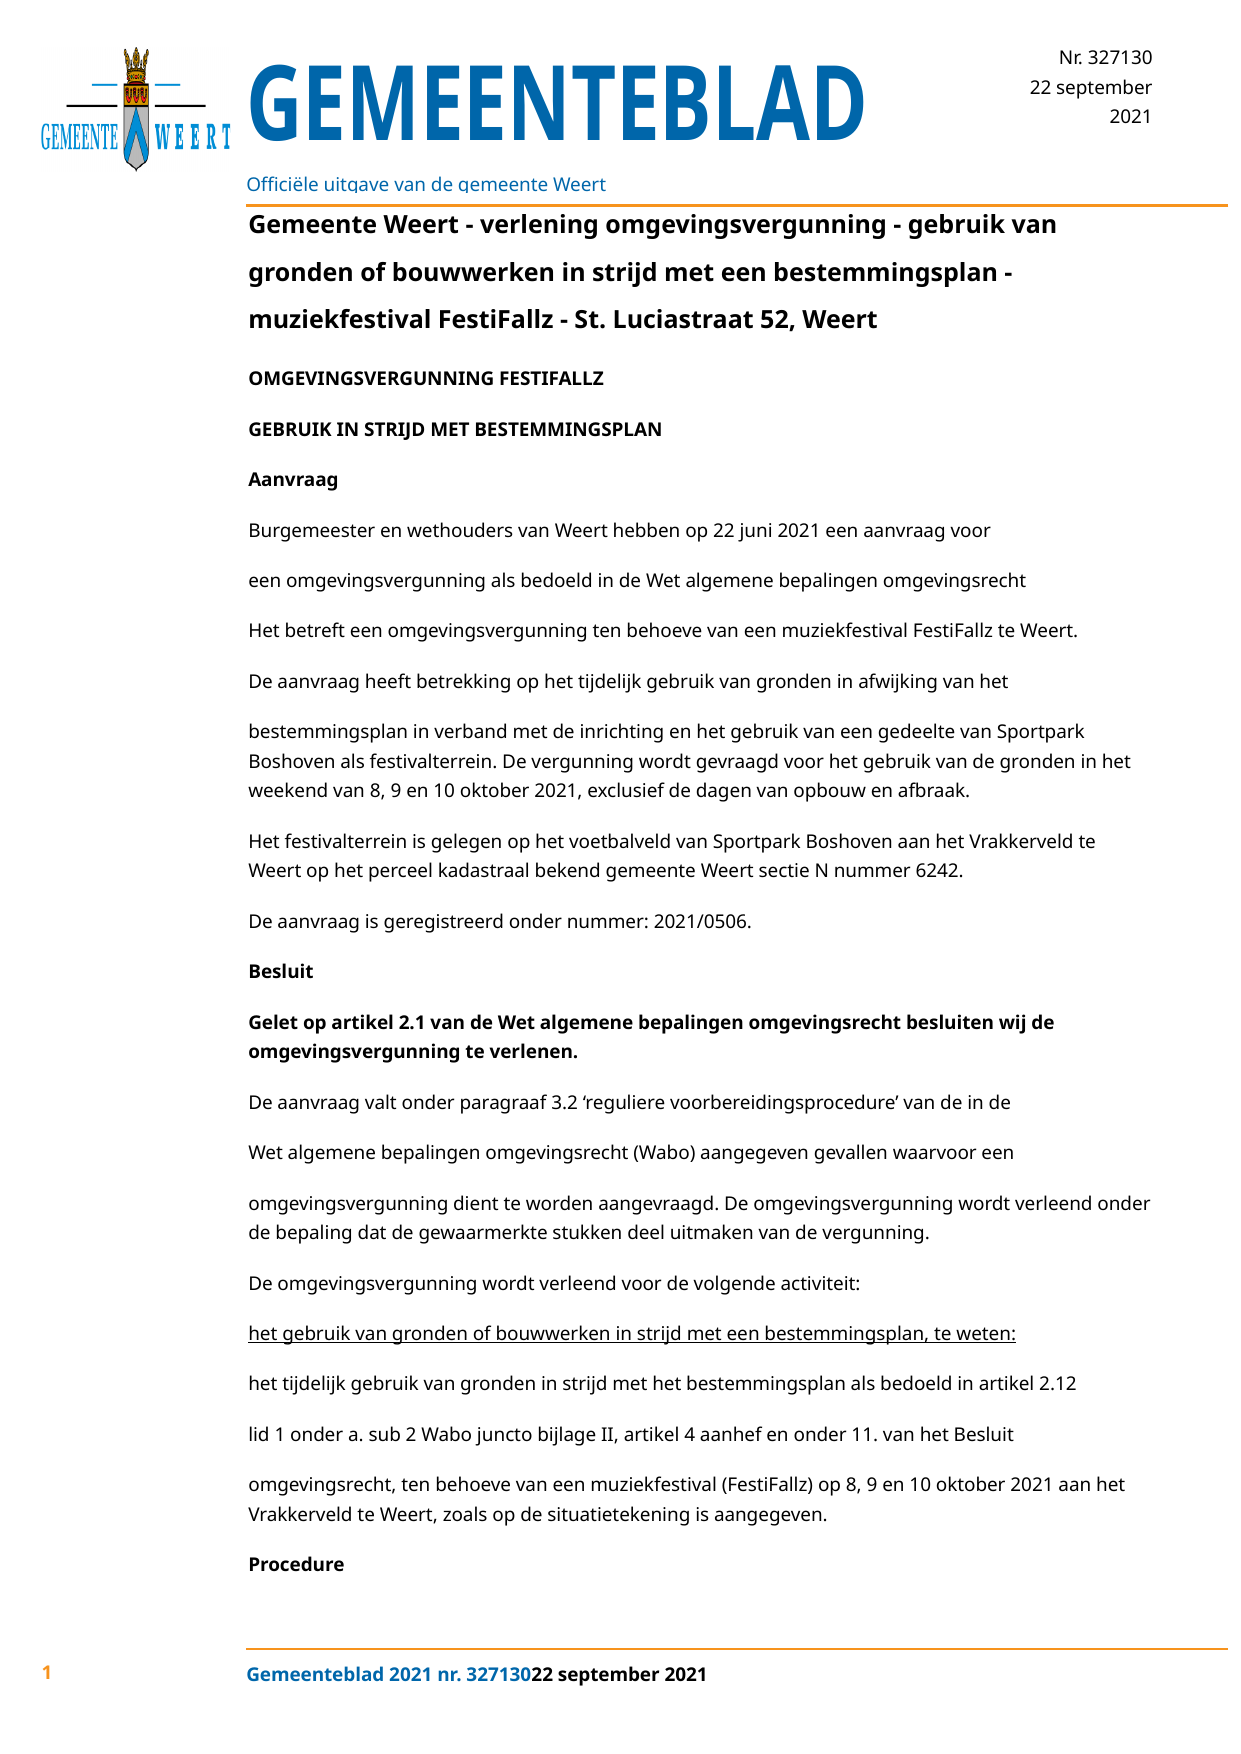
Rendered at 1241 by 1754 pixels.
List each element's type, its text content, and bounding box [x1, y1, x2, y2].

text het gebruik van gronden of bouwwerken in strijd met een bestemmingsplan, te weten: [248, 1320, 1152, 1346]
text De aanvraag valt onder paragraaf 3.2 ‘reguliere voorbereidingsprocedure’ van de in de [248, 1089, 1152, 1114]
text Besluit [248, 958, 1152, 984]
text GEBRUIK IN STRIJD MET BESTEMMINGSPLAN [248, 416, 1152, 442]
text OMGEVINGSVERGUNNING FESTIFALLZ [248, 366, 1152, 391]
text Procedure [248, 1551, 1152, 1577]
text Aanvraag [248, 466, 1152, 492]
text een omgevingsvergunning als bedoeld in de Wet algemene bepalingen omgevingsrecht [248, 567, 1152, 593]
text omgevingsrecht, ten behoeve van een muziekfestival (FestiFallz) op 8, 9 en 10 oktober 2021 aan het Vrakkerveld te Weert, zoals op de situatietekening is aangegeven. [248, 1471, 1152, 1527]
text Gemeente Weert - verlening omgevingsvergunning - gebruik van gronden of bouwwerken in strijd met een bestemmingsplan - muziekfestival FestiFallz - St. Luciastraat 52, Weert [248, 207, 1152, 336]
text Burgemeester en wethouders van Weert hebben op 22 juni 2021 een aanvraag voor [248, 517, 1152, 542]
text omgevingsvergunning dient te worden aangevraagd. De omgevingsvergunning wordt verleend onder de bepaling dat de gewaarmerkte stukken deel uitmaken van de vergunning. [248, 1190, 1152, 1245]
text Het betreft een omgevingsvergunning ten behoeve van een muziekfestival FestiFallz te Weert. [248, 618, 1152, 643]
text lid 1 onder a. sub 2 Wabo juncto bijlage II, artikel 4 aanhef en onder 11. van het Besluit [248, 1421, 1152, 1447]
text het tijdelijk gebruik van gronden in strijd met het bestemmingsplan als bedoeld in artikel 2.12 [248, 1371, 1152, 1396]
text De omgevingsvergunning wordt verleend voor de volgende activiteit: [248, 1270, 1152, 1295]
picture [41, 47, 231, 172]
text Gelet op artikel 2.1 van de Wet algemene bepalingen omgevingsrecht besluiten wij de omgevingsvergunning te verlenen. [248, 1009, 1152, 1064]
text bestemmingsplan in verband met de inrichting en het gebruik van een gedeelte van Sportpark Boshoven als festivalterrein. De vergunning wordt gevraagd voor het gebruik van de gronden in het weekend van 8, 9 en 10 oktober 2021, exclusief de dagen van opbouw en afbraak. [248, 718, 1152, 803]
text De aanvraag is geregistreerd onder nummer: 2021/0506. [248, 908, 1152, 934]
text Wet algemene bepalingen omgevingsrecht (Wabo) aangegeven gevallen waarvoor een [248, 1139, 1152, 1165]
text Het festivalterrein is gelegen op het voetbalveld van Sportpark Boshoven aan het Vrakkerveld te Weert op het perceel kadastraal bekend gemeente Weert sectie N nummer 6242. [248, 828, 1152, 883]
text De aanvraag heeft betrekking op het tijdelijk gebruik van gronden in afwijking van het [248, 668, 1152, 694]
